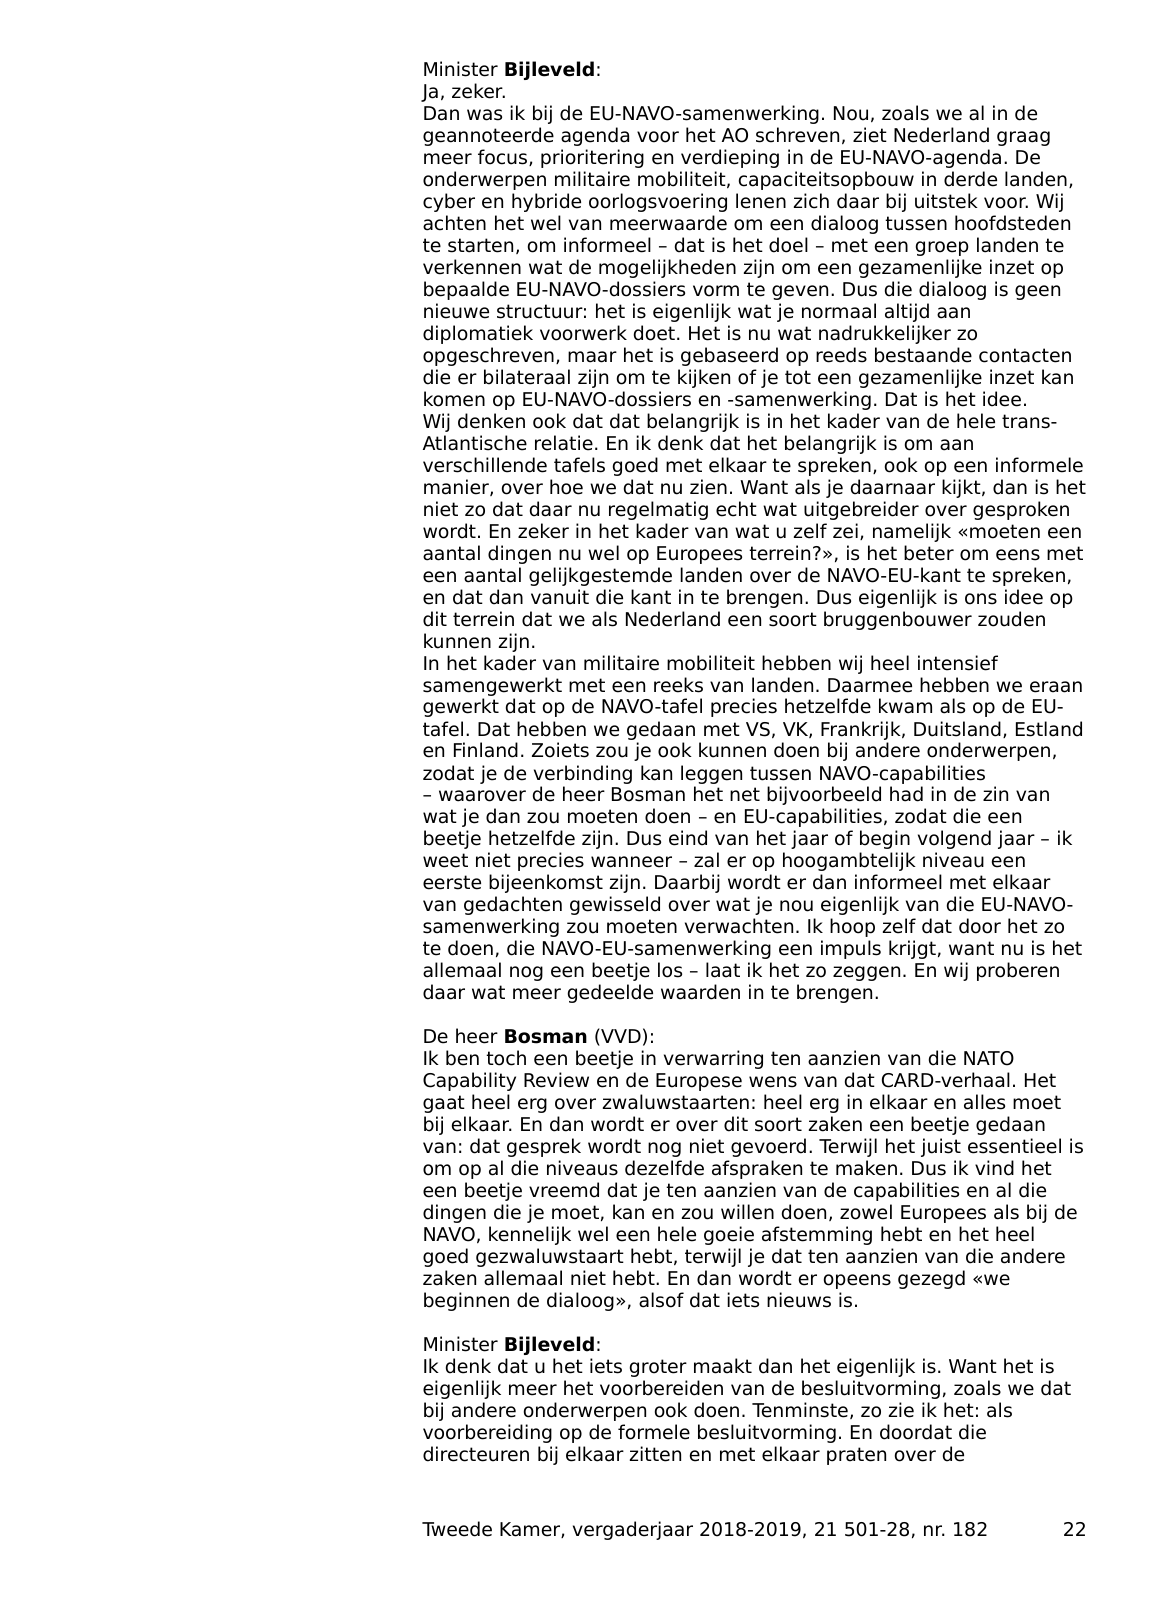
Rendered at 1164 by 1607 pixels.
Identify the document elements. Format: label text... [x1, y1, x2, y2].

text Minister Bijleveld: [422, 1334, 1087, 1356]
text De heer Bosman (VVD): [422, 1026, 1087, 1048]
text Ja, zeker. [422, 81, 1087, 103]
text Ik denk dat u het iets groter maakt dan het eigenlijk is. Want het is eigenlijk meer het voorbereiden van de besluitvorming, zoals we dat bij andere onderwerpen ook doen. Tenminste, zo zie ik het: als voorbereiding op de formele besluitvorming. En doordat die directeuren bij elkaar zitten en met elkaar praten over de [422, 1356, 1087, 1466]
text Ik ben toch een beetje in verwarring ten aanzien van die NATO Capability Review en de Europese wens van dat CARD-verhaal. Het gaat heel erg over zwaluwstaarten: heel erg in elkaar en alles moet bij elkaar. En dan wordt er over dit soort zaken een beetje gedaan van: dat gesprek wordt nog niet gevoerd. Terwijl het juist essentieel is om op al die niveaus dezelfde afspraken te maken. Dus ik vind het een beetje vreemd dat je ten aanzien van de capabilities en al die dingen die je moet, kan en zou willen doen, zowel Europees als bij de NAVO, kennelijk wel een hele goeie afstemming hebt en het heel goed gezwaluwstaart hebt, terwijl je dat ten aanzien van die andere zaken allemaal niet hebt. En dan wordt er opeens gezegd «we beginnen de dialoog», alsof dat iets nieuws is. [422, 1048, 1087, 1312]
text Minister Bijleveld: [422, 59, 1087, 81]
text In het kader van militaire mobiliteit hebben wij heel intensief samengewerkt met een reeks van landen. Daarmee hebben we eraan gewerkt dat op de NAVO-tafel precies hetzelfde kwam als op de EU-tafel. Dat hebben we gedaan met VS, VK, Frankrijk, Duitsland, Estland en Finland. Zoiets zou je ook kunnen doen bij andere onderwerpen, zodat je de verbinding kan leggen tussen NAVO-capabilities – waarover de heer Bosman het net bijvoorbeeld had in de zin van wat je dan zou moeten doen – en EU-capabilities, zodat die een beetje hetzelfde zijn. Dus eind van het jaar of begin volgend jaar – ik weet niet precies wanneer – zal er op hoogambtelijk niveau een eerste bijeenkomst zijn. Daarbij wordt er dan informeel met elkaar van gedachten gewisseld over wat je nou eigenlijk van die EU-NAVO-samenwerking zou moeten verwachten. Ik hoop zelf dat door het zo te doen, die NAVO-EU-samenwerking een impuls krijgt, want nu is het allemaal nog een beetje los – laat ik het zo zeggen. En wij proberen daar wat meer gedeelde waarden in te brengen. [422, 652, 1087, 1004]
text Dan was ik bij de EU-NAVO-samenwerking. Nou, zoals we al in de geannoteerde agenda voor het AO schreven, ziet Nederland graag meer focus, prioritering en verdieping in de EU-NAVO-agenda. De onderwerpen militaire mobiliteit, capaciteitsopbouw in derde landen, cyber en hybride oorlogsvoering lenen zich daar bij uitstek voor. Wij achten het wel van meerwaarde om een dialoog tussen hoofdsteden te starten, om informeel – dat is het doel – met een groep landen te verkennen wat de mogelijkheden zijn om een gezamenlijke inzet op bepaalde EU-NAVO-dossiers vorm te geven. Dus die dialoog is geen nieuwe structuur: het is eigenlijk wat je normaal altijd aan diplomatiek voorwerk doet. Het is nu wat nadrukkelijker zo opgeschreven, maar het is gebaseerd op reeds bestaande contacten die er bilateraal zijn om te kijken of je tot een gezamenlijke inzet kan komen op EU-NAVO-dossiers en -samenwerking. Dat is het idee. [422, 103, 1087, 411]
text Wij denken ook dat dat belangrijk is in het kader van de hele trans-Atlantische relatie. En ik denk dat het belangrijk is om aan verschillende tafels goed met elkaar te spreken, ook op een informele manier, over hoe we dat nu zien. Want als je daarnaar kijkt, dan is het niet zo dat daar nu regelmatig echt wat uitgebreider over gesproken wordt. En zeker in het kader van wat u zelf zei, namelijk «moeten een aantal dingen nu wel op Europees terrein?», is het beter om eens met een aantal gelijkgestemde landen over de NAVO-EU-kant te spreken, en dat dan vanuit die kant in te brengen. Dus eigenlijk is ons idee op dit terrein dat we als Nederland een soort bruggenbouwer zouden kunnen zijn. [422, 411, 1087, 652]
